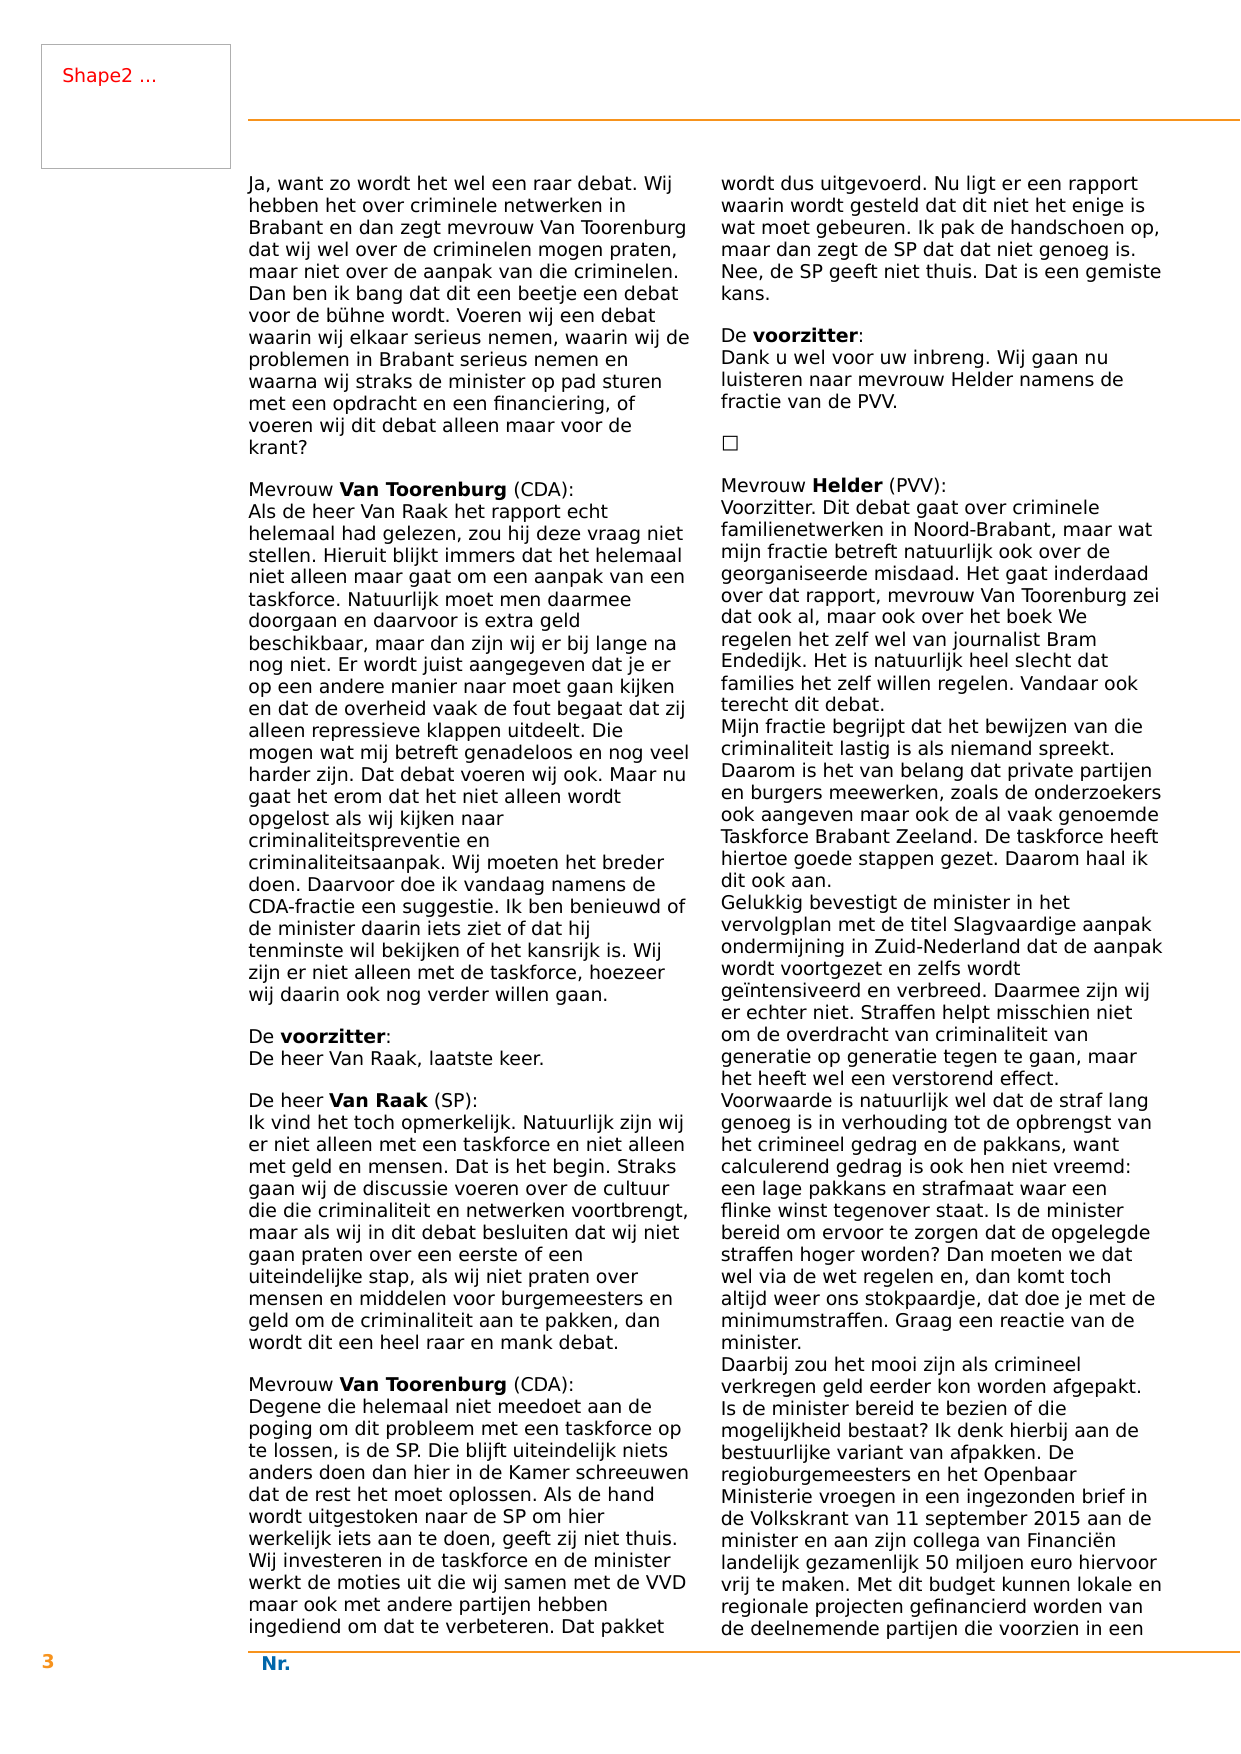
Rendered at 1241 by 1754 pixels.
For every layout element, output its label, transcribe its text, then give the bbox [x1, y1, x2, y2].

text Als de heer Van Raak het rapport echt helemaal had gelezen, zou hij deze vraag niet stellen. Hieruit blijkt immers dat het helemaal niet alleen maar gaat om een aanpak van een taskforce. Natuurlijk moet men daarmee doorgaan en daarvoor is extra geld beschikbaar, maar dan zijn wij er bij lange na nog niet. Er wordt juist aangegeven dat je er op een andere manier naar moet gaan kijken en dat de overheid vaak de fout begaat dat zij alleen repressieve klappen uitdeelt. Die mogen wat mij betreft genadeloos en nog veel harder zijn. Dat debat voeren wij ook. Maar nu gaat het erom dat het niet alleen wordt opgelost als wij kijken naar criminaliteitspreventie en criminaliteitsaanpak. Wij moeten het breder doen. Daarvoor doe ik vandaag namens de CDA-fractie een suggestie. Ik ben benieuwd of de minister daarin iets ziet of dat hij tenminste wil bekijken of het kansrijk is. Wij zijn er niet alleen met de taskforce, hoezeer wij daarin ook nog verder willen gaan. [248, 501, 691, 1006]
text wordt dus uitgevoerd. Nu ligt er een rapport waarin wordt gesteld dat dit niet het enige is wat moet gebeuren. Ik pak de handschoen op, maar dan zegt de SP dat dat niet genoeg is. Nee, de SP geeft niet thuis. Dat is een gemiste kans. [721, 173, 1163, 305]
text De voorzitter: [248, 1026, 691, 1048]
text Ja, want zo wordt het wel een raar debat. Wij hebben het over criminele netwerken in Brabant en dan zegt mevrouw Van Toorenburg dat wij wel over de criminelen mogen praten, maar niet over de aanpak van die criminelen. Dan ben ik bang dat dit een beetje een debat voor de bühne wordt. Voeren wij een debat waarin wij elkaar serieus nemen, waarin wij de problemen in Brabant serieus nemen en waarna wij straks de minister op pad sturen met een opdracht en een financiering, of voeren wij dit debat alleen maar voor de krant? [248, 173, 691, 458]
text De voorzitter: [721, 325, 1163, 347]
text Dank u wel voor uw inbreng. Wij gaan nu luisteren naar mevrouw Helder namens de fractie van de PVV. [721, 347, 1163, 413]
text Mevrouw Helder (PVV): [721, 474, 1163, 497]
text Daarbij zou het mooi zijn als crimineel verkregen geld eerder kon worden afgepakt. Is de minister bereid te bezien of die mogelijkheid bestaat? Ik denk hierbij aan de bestuurlijke variant van afpakken. De regioburgemeesters en het Openbaar Ministerie vroegen in een ingezonden brief in de Volkskrant van 11 september 2015 aan de minister en aan zijn collega van Financiën landelijk gezamenlijk 50 miljoen euro hiervoor vrij te maken. Met dit budget kunnen lokale en regionale projecten gefinancierd worden van de deelnemende partijen die voorzien in een [721, 1354, 1163, 1639]
text Degene die helemaal niet meedoet aan de poging om dit probleem met een taskforce op te lossen, is de SP. Die blijft uiteindelijk niets anders doen dan hier in de Kamer schreeuwen dat de rest het moet oplossen. Als de hand wordt uitgestoken naar de SP om hier werkelijk iets aan te doen, geeft zij niet thuis. Wij investeren in de taskforce en de minister werkt de moties uit die wij samen met de VVD maar ook met andere partijen hebben ingediend om dat te verbeteren. Dat pakket [248, 1396, 691, 1637]
text Ik vind het toch opmerkelijk. Natuurlijk zijn wij er niet alleen met een taskforce en niet alleen met geld en mensen. Dat is het begin. Straks gaan wij de discussie voeren over de cultuur die die criminaliteit en netwerken voortbrengt, maar als wij in dit debat besluiten dat wij niet gaan praten over een eerste of een uiteindelijke stap, als wij niet praten over mensen en middelen voor burgemeesters en geld om de criminaliteit aan te pakken, dan wordt dit een heel raar en mank debat. [248, 1112, 691, 1354]
text Gelukkig bevestigt de minister in het vervolgplan met de titel Slagvaardige aanpak ondermijning in Zuid-Nederland dat de aanpak wordt voortgezet en zelfs wordt geïntensiveerd en verbreed. Daarmee zijn wij er echter niet. Straffen helpt misschien niet om de overdracht van criminaliteit van generatie op generatie tegen te gaan, maar het heeft wel een verstorend effect. Voorwaarde is natuurlijk wel dat de straf lang genoeg is in verhouding tot de opbrengst van het crimineel gedrag en de pakkans, want calculerend gedrag is ook hen niet vreemd: een lage pakkans en strafmaat waar een flinke winst tegenover staat. Is de minister bereid om ervoor te zorgen dat de opgelegde straffen hoger worden? Dan moeten we dat wel via de wet regelen en, dan komt toch altijd weer ons stokpaardje, dat doe je met de minimumstraffen. Graag een reactie van de minister. [721, 892, 1163, 1354]
text Voorzitter. Dit debat gaat over criminele familienetwerken in Noord-Brabant, maar wat mijn fractie betreft natuurlijk ook over de georganiseerde misdaad. Het gaat inderdaad over dat rapport, mevrouw Van Toorenburg zei dat ook al, maar ook over het boek We regelen het zelf wel van journalist Bram Endedijk. Het is natuurlijk heel slecht dat families het zelf willen regelen. Vandaar ook terecht dit debat. [721, 497, 1163, 716]
text Mijn fractie begrijpt dat het bewijzen van die criminaliteit lastig is als niemand spreekt. Daarom is het van belang dat private partijen en burgers meewerken, zoals de onderzoekers ook aangeven maar ook de al vaak genoemde Taskforce Brabant Zeeland. De taskforce heeft hiertoe goede stappen gezet. Daarom haal ik dit ook aan. [721, 716, 1163, 892]
text De heer Van Raak (SP): [248, 1090, 691, 1112]
text Mevrouw Van Toorenburg (CDA): [248, 478, 691, 501]
text ⬜ [721, 433, 1163, 454]
text Mevrouw Van Toorenburg (CDA): [248, 1374, 691, 1396]
text De heer Van Raak, laatste keer. [248, 1048, 691, 1070]
